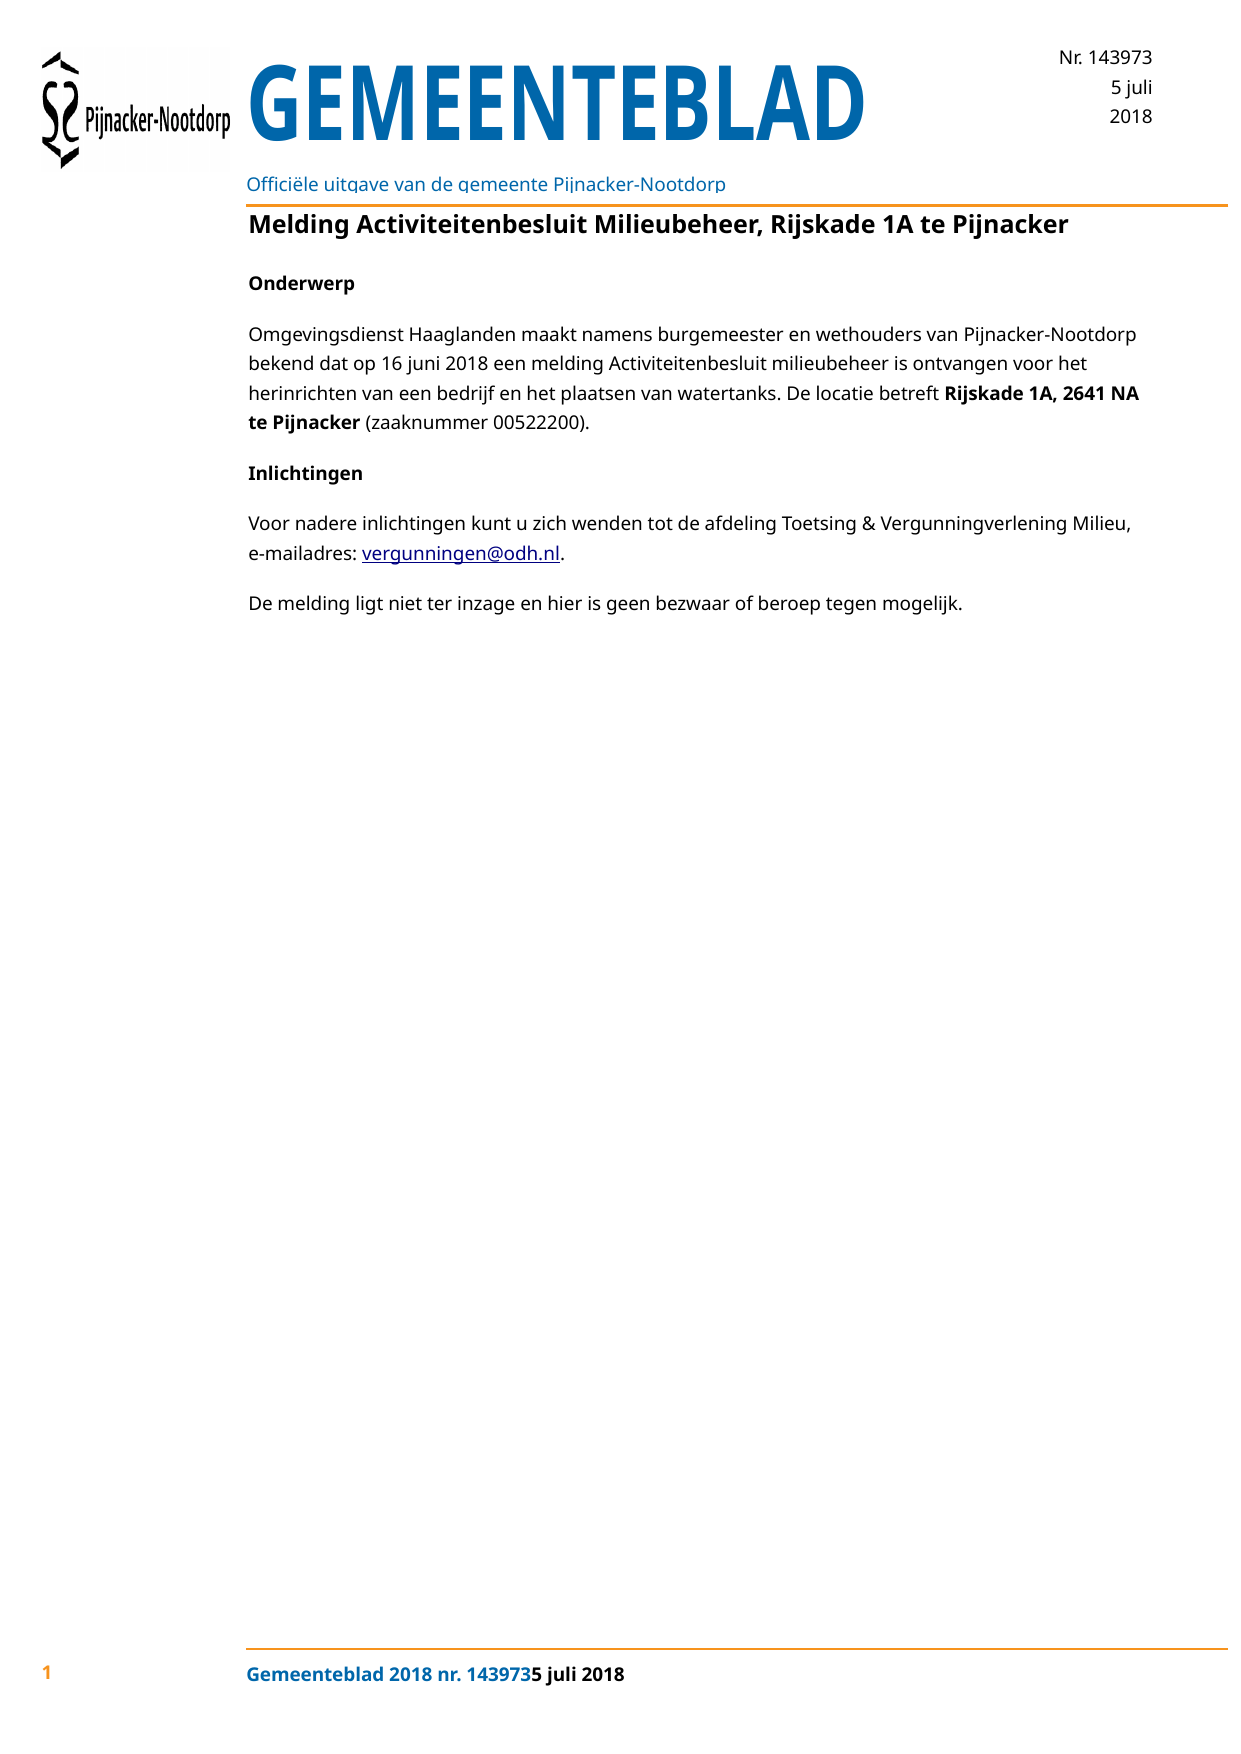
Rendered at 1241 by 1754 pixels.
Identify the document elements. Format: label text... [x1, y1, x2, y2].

text Melding Activiteitenbesluit Milieubeheer, Rijskade 1A te Pijnacker [248, 207, 1152, 241]
text Inlichtingen [248, 460, 1152, 486]
text Voor nadere inlichtingen kunt u zich wenden tot de afdeling Toetsing & Vergunningverlening Milieu, e-mailadres: vergunningen@odh.nl. [248, 510, 1152, 566]
text Omgevingsdienst Haaglanden maakt namens burgemeester en wethouders van Pijnacker-Nootdorp bekend dat op 16 juni 2018 een melding Activiteitenbesluit milieubeheer is ontvangen voor het herinrichten van een bedrijf en het plaatsen van watertanks. De locatie betreft Rijskade 1A, 2641 NA te Pijnacker (zaaknummer 00522200). [248, 321, 1152, 435]
text Onderwerp [248, 270, 1152, 296]
picture [41, 47, 231, 172]
text De melding ligt niet ter inzage en hier is geen bezwaar of beroep tegen mogelijk. [248, 590, 1152, 616]
